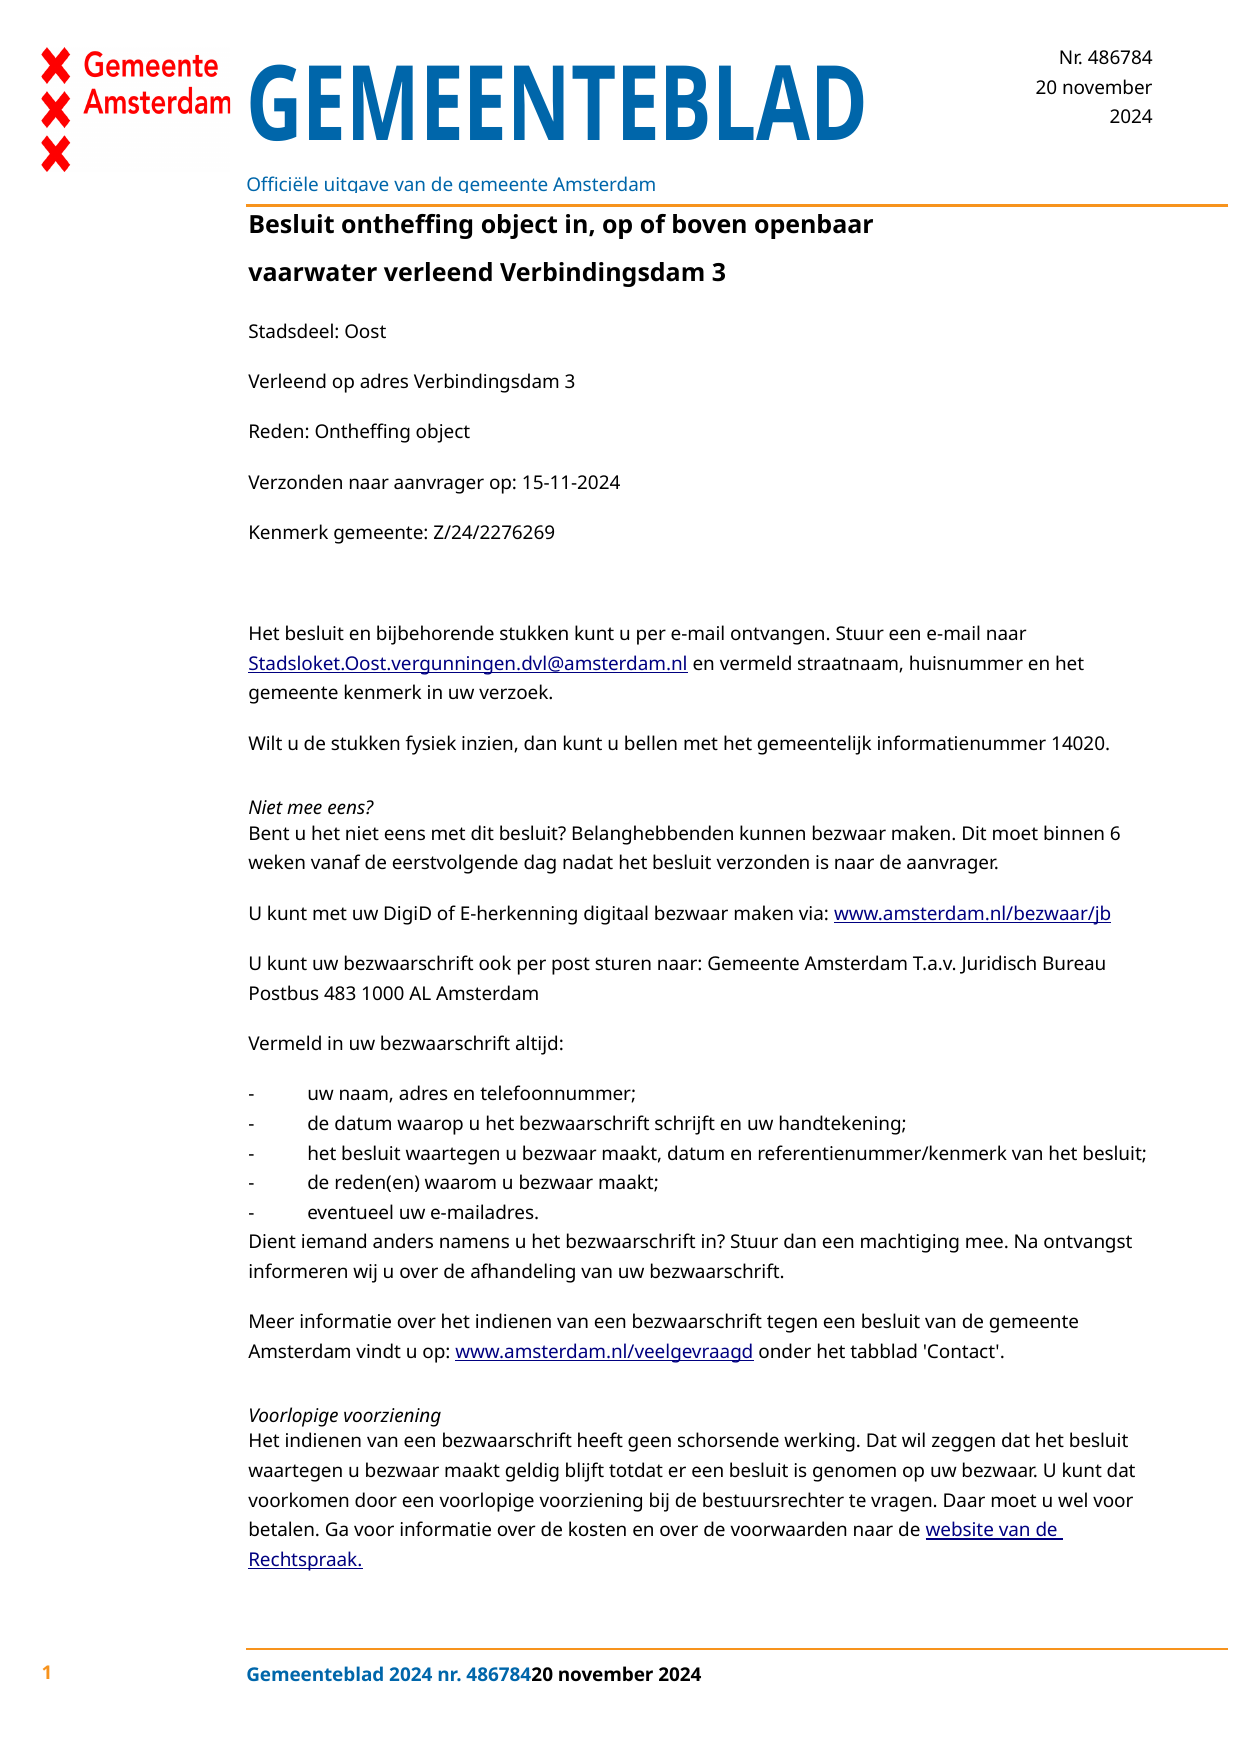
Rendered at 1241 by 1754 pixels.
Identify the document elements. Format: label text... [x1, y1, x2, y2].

text Meer informatie over het indienen van een bezwaarschrift tegen een besluit van de gemeente Amsterdam vindt u op: www.amsterdam.nl/veelgevraagd onder het tabblad 'Contact'. [248, 1308, 1152, 1364]
text Besluit ontheffing object in, op of boven openbaar vaarwater verleend Verbindingsdam 3 [248, 207, 1152, 288]
text U kunt met uw DigiD of E-herkenning digitaal bezwaar maken via: www.amsterdam.nl/bezwaar/jb [248, 900, 1152, 925]
text Verzonden naar aanvrager op: 15-11-2024 [248, 469, 1152, 495]
text Voorlopige voorziening [248, 1402, 1152, 1428]
list het besluit waartegen u bezwaar maakt, datum en referentienummer/kenmerk van het besluit; [248, 1140, 1152, 1165]
list de reden(en) waarom u bezwaar maakt; [248, 1169, 1152, 1195]
text Verleend op adres Verbindingsdam 3 [248, 368, 1152, 394]
text Niet mee eens? [248, 794, 1152, 820]
text Stadsdeel: Oost [248, 318, 1152, 344]
text Bent u het niet eens met dit besluit? Belanghebbenden kunnen bezwaar maken. Dit moet binnen 6 weken vanaf de eerstvolgende dag nadat het besluit verzonden is naar de aanvrager. [248, 820, 1152, 875]
text Wilt u de stukken fysiek inzien, dan kunt u bellen met het gemeentelijk informatienummer 14020. [248, 730, 1152, 756]
text Het besluit en bijbehorende stukken kunt u per e-mail ontvangen. Stuur een e-mail naar Stadsloket.Oost.vergunningen.dvl@amsterdam.nl en vermeld straatnaam, huisnummer en het gemeente kenmerk in uw verzoek. [248, 620, 1152, 705]
text Reden: Ontheffing object [248, 419, 1152, 444]
list de datum waarop u het bezwaarschrift schrijft en uw handtekening; [248, 1110, 1152, 1136]
text U kunt uw bezwaarschrift ook per post sturen naar: Gemeente Amsterdam T.a.v. Juridisch Bureau Postbus 483 1000 AL Amsterdam [248, 950, 1152, 1005]
text Vermeld in uw bezwaarschrift altijd: [248, 1030, 1152, 1056]
text Het indienen van een bezwaarschrift heeft geen schorsende werking. Dat wil zeggen dat het besluit waartegen u bezwaar maakt geldig blijft totdat er een besluit is genomen op uw bezwaar. U kunt dat voorkomen door een voorlopige voorziening bij de bestuursrechter te vragen. Daar moet u wel voor betalen. Ga voor informatie over de kosten en over de voorwaarden naar de website van de Rechtspraak. [248, 1428, 1152, 1572]
list eventueel uw e-mailadres. [248, 1199, 1152, 1224]
picture [41, 47, 231, 172]
text Dient iemand anders namens u het bezwaarschrift in? Stuur dan een machtiging mee. Na ontvangst informeren wij u over de afhandeling van uw bezwaarschrift. [248, 1228, 1152, 1284]
list uw naam, adres en telefoonnummer; [248, 1081, 1152, 1106]
text Kenmerk gemeente: Z/24/2276269 [248, 519, 1152, 545]
